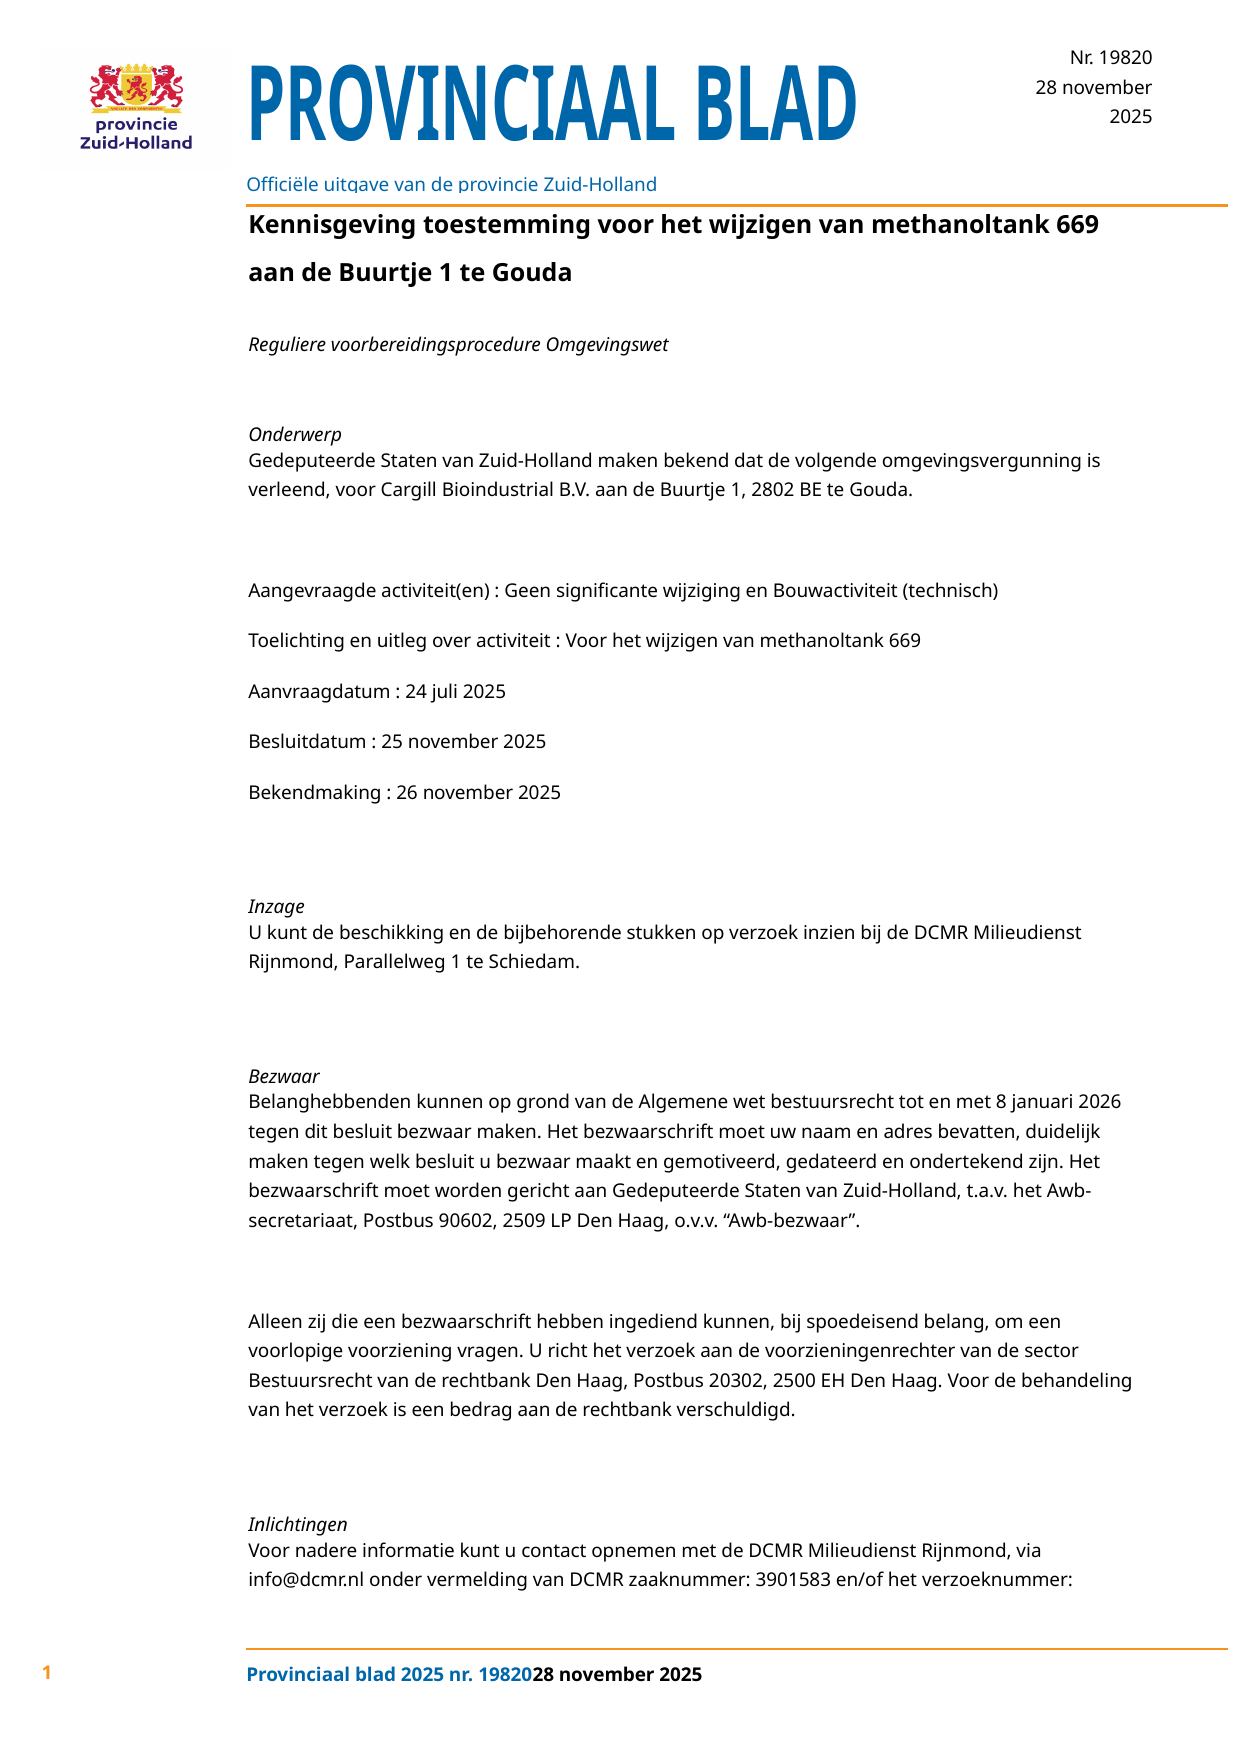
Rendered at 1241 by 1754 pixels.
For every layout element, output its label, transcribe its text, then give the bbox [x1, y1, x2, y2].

text U kunt de beschikking en de bijbehorende stukken op verzoek inzien bij de DCMR Milieudienst Rijnmond, Parallelweg 1 te Schiedam. [248, 919, 1152, 974]
text Toelichting en uitleg over activiteit : Voor het wijzigen van methanoltank 669 [248, 628, 1152, 653]
text Bezwaar [248, 1063, 1152, 1089]
text Alleen zij die een bezwaarschrift hebben ingediend kunnen, bij spoedeisend belang, om een voorlopige voorziening vragen. U richt het verzoek aan de voorzieningenrechter van de sector Bestuursrecht van de rechtbank Den Haag, Postbus 20302, 2500 EH Den Haag. Voor de behandeling van het verzoek is een bedrag aan de rechtbank verschuldigd. [248, 1308, 1152, 1422]
text Voor nadere informatie kunt u contact opnemen met de DCMR Milieudienst Rijnmond, via info@dcmr.nl onder vermelding van DCMR zaaknummer: 3901583 en/of het verzoeknummer: [248, 1537, 1152, 1592]
text Gedeputeerde Staten van Zuid-Holland maken bekend dat de volgende omgevingsvergunning is verleend, voor Cargill Bioindustrial B.V. aan de Buurtje 1, 2802 BE te Gouda. [248, 447, 1152, 502]
picture [41, 47, 231, 172]
text Aangevraagde activiteit(en) : Geen significante wijziging en Bouwactiviteit (technisch) [248, 577, 1152, 603]
text Inzage [248, 893, 1152, 919]
text Besluitdatum : 25 november 2025 [248, 728, 1152, 754]
text Reguliere voorbereidingsprocedure Omgevingswet [248, 331, 1152, 357]
text Belanghebbenden kunnen op grond van de Algemene wet bestuursrecht tot en met 8 januari 2026 tegen dit besluit bezwaar maken. Het bezwaarschrift moet uw naam en adres bevatten, duidelijk maken tegen welk besluit u bezwaar maakt en gemotiveerd, gedateerd en ondertekend zijn. Het bezwaarschrift moet worden gericht aan Gedeputeerde Staten van Zuid-Holland, t.a.v. het Awb-secretariaat, Postbus 90602, 2509 LP Den Haag, o.v.v. “Awb-bezwaar”. [248, 1089, 1152, 1233]
text Inlichtingen [248, 1511, 1152, 1537]
text Bekendmaking : 26 november 2025 [248, 779, 1152, 805]
text Kennisgeving toestemming voor het wijzigen van methanoltank 669 aan de Buurtje 1 te Gouda [248, 207, 1152, 288]
text Onderwerp [248, 421, 1152, 447]
text Aanvraagdatum : 24 juli 2025 [248, 678, 1152, 704]
